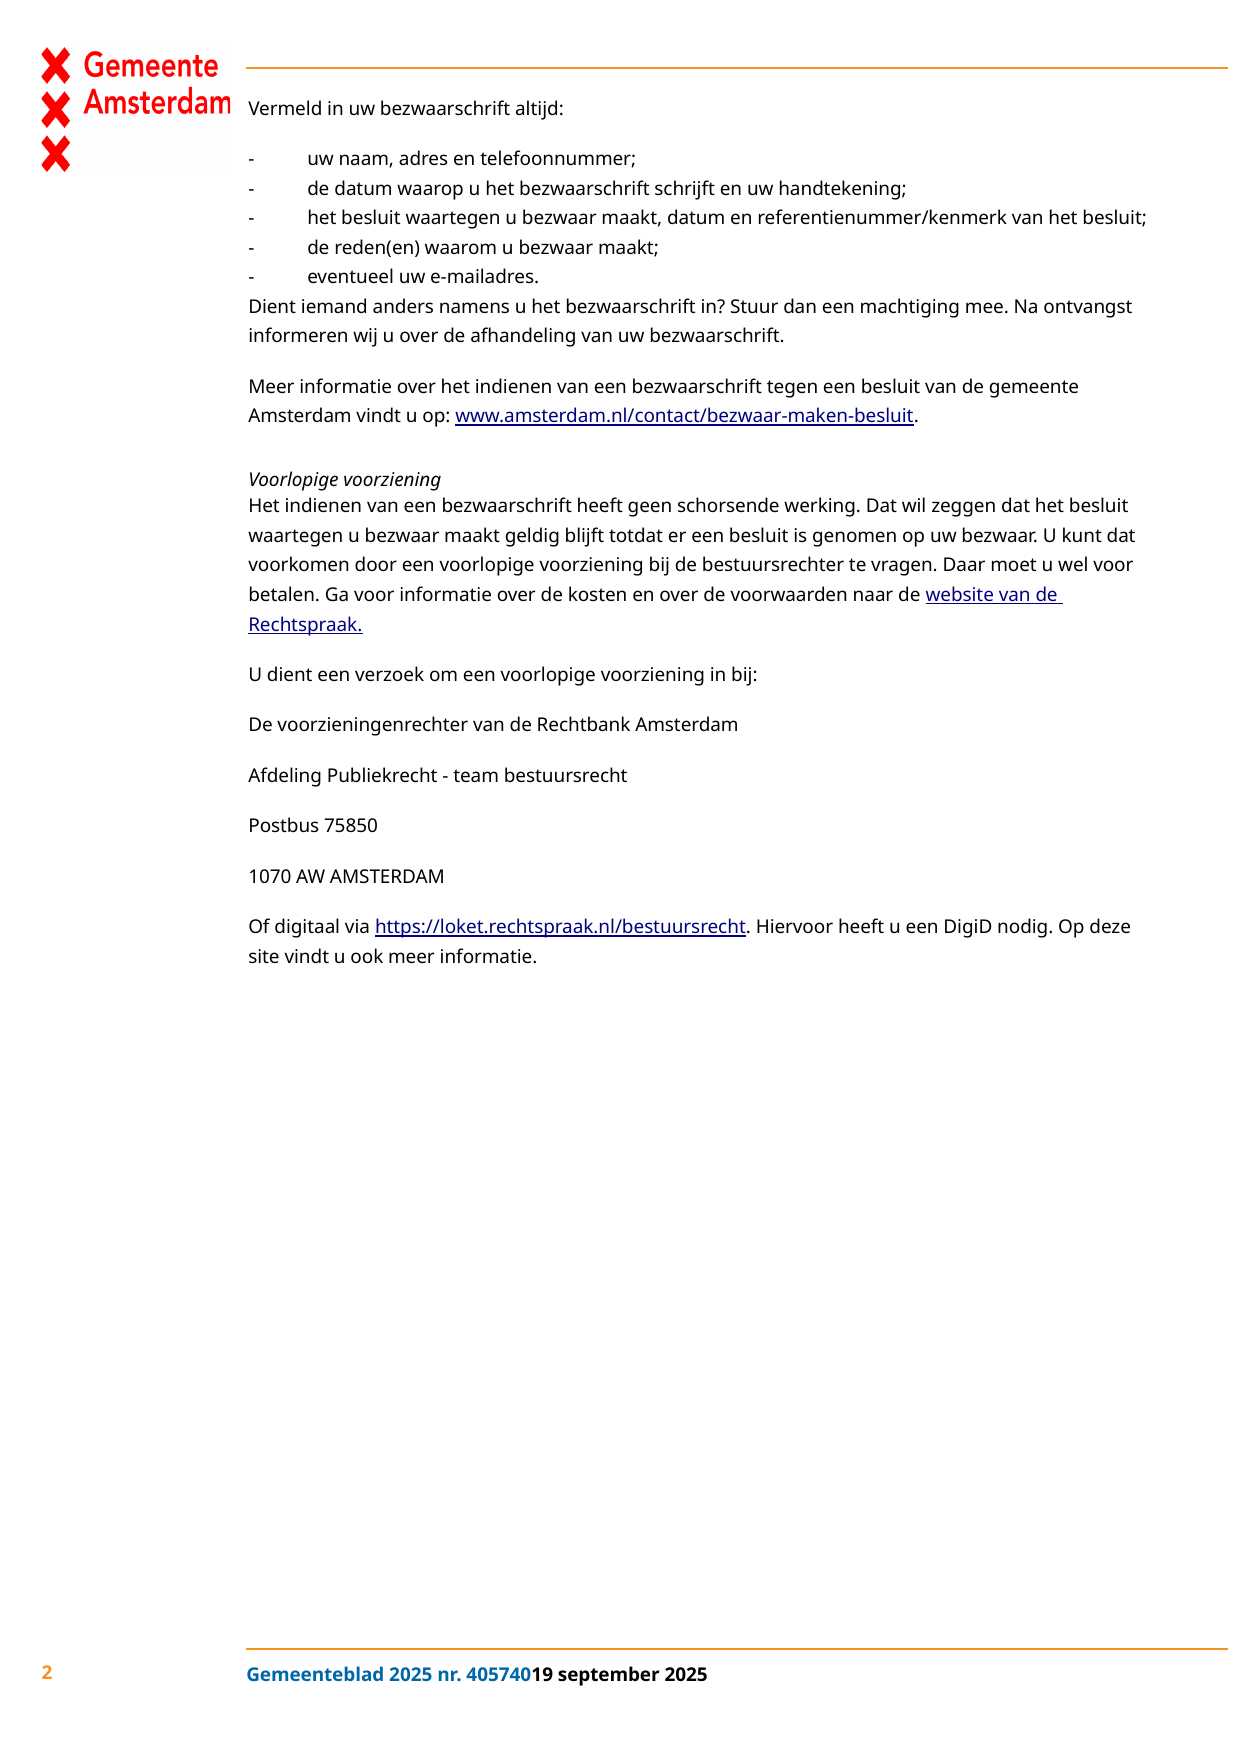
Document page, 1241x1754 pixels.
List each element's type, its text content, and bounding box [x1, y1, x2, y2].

text Het indienen van een bezwaarschrift heeft geen schorsende werking. Dat wil zeggen dat het besluit waartegen u bezwaar maakt geldig blijft totdat er een besluit is genomen op uw bezwaar. U kunt dat voorkomen door een voorlopige voorziening bij de bestuursrechter te vragen. Daar moet u wel voor betalen. Ga voor informatie over de kosten en over de voorwaarden naar de website van de Rechtspraak. [248, 492, 1152, 636]
text 1070 AW AMSTERDAM [248, 863, 1152, 888]
text Vermeld in uw bezwaarschrift altijd: [248, 95, 1152, 121]
text Meer informatie over het indienen van een bezwaarschrift tegen een besluit van de gemeente Amsterdam vindt u op: www.amsterdam.nl/contact/bezwaar-maken-besluit. [248, 373, 1152, 428]
text De voorzieningenrechter van de Rechtbank Amsterdam [248, 712, 1152, 737]
text U dient een verzoek om een voorlopige voorziening in bij: [248, 661, 1152, 687]
text Postbus 75850 [248, 812, 1152, 838]
text Voorlopige voorziening [248, 467, 1152, 492]
picture [41, 47, 231, 172]
text Dient iemand anders namens u het bezwaarschrift in? Stuur dan een machtiging mee. Na ontvangst informeren wij u over de afhandeling van uw bezwaarschrift. [248, 293, 1152, 348]
list eventueel uw e-mailadres. [248, 263, 1152, 289]
list de reden(en) waarom u bezwaar maakt; [248, 234, 1152, 260]
list de datum waarop u het bezwaarschrift schrijft en uw handtekening; [248, 175, 1152, 201]
text Of digitaal via https://loket.rechtspraak.nl/bestuursrecht. Hiervoor heeft u een DigiD nodig. Op deze site vindt u ook meer informatie. [248, 913, 1152, 968]
text Afdeling Publiekrecht - team bestuursrecht [248, 762, 1152, 788]
list uw naam, adres en telefoonnummer; [248, 145, 1152, 171]
list het besluit waartegen u bezwaar maakt, datum en referentienummer/kenmerk van het besluit; [248, 204, 1152, 230]
